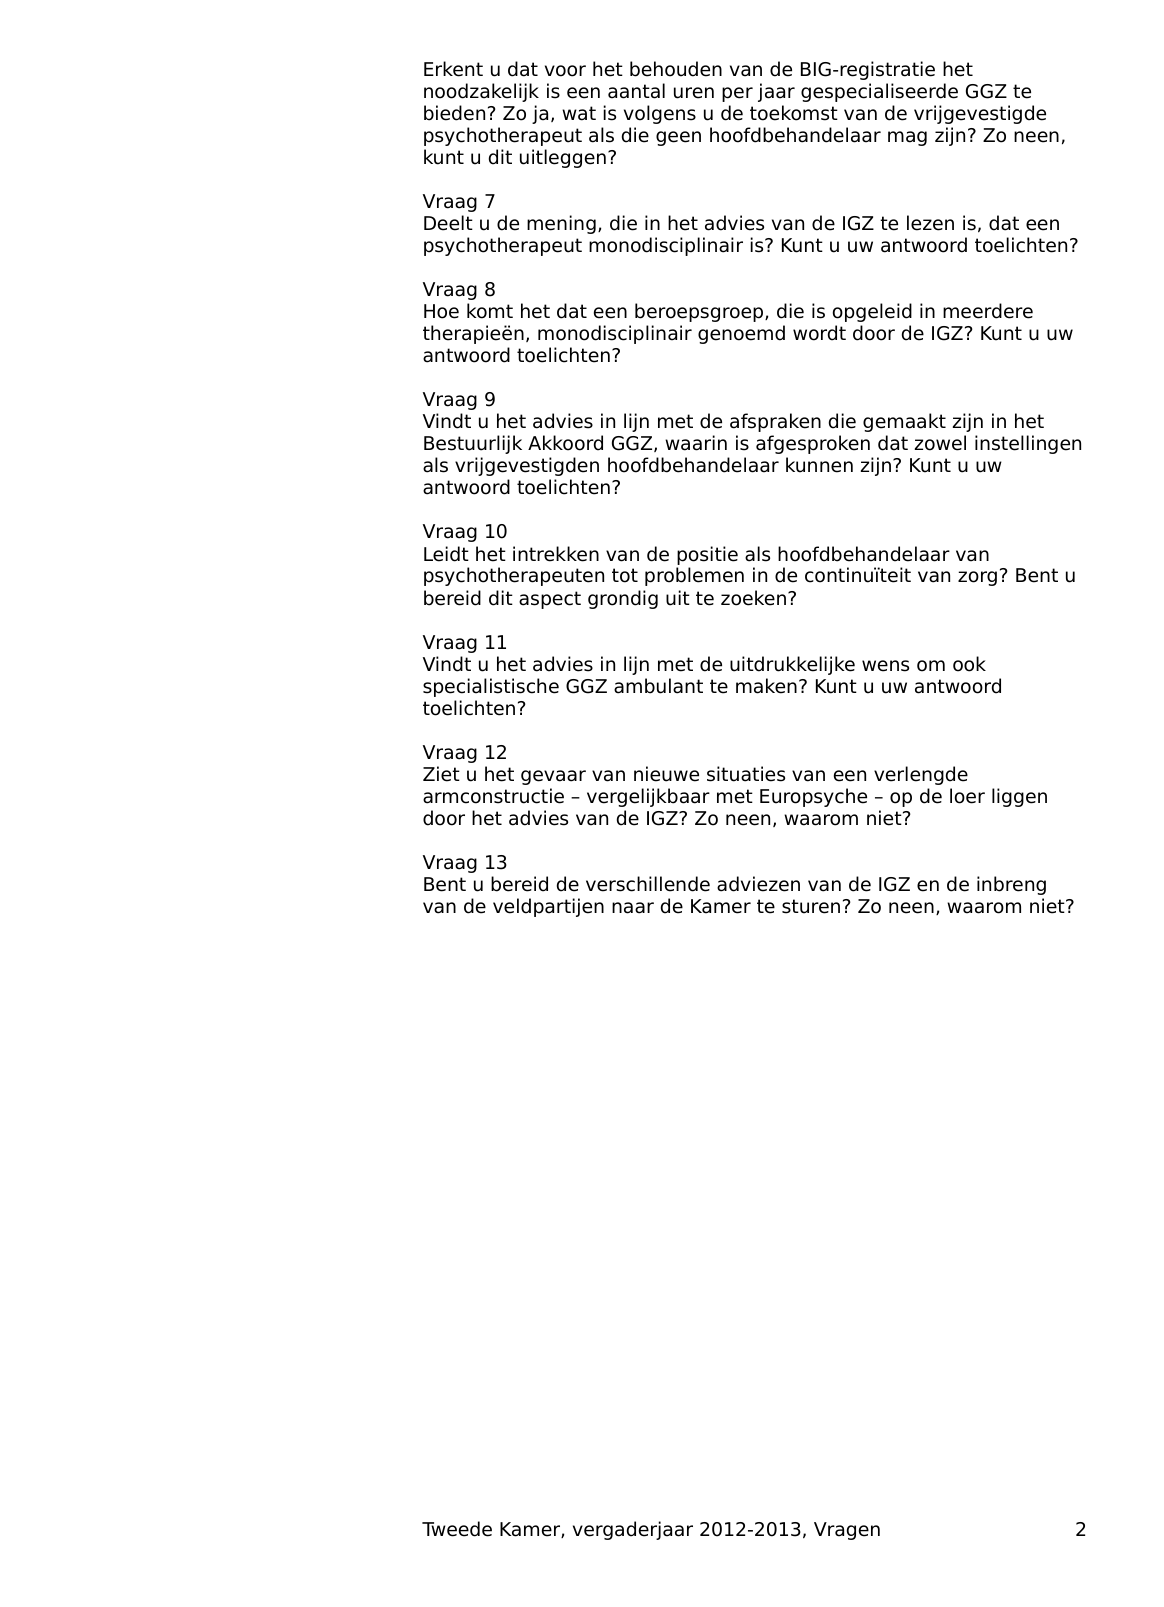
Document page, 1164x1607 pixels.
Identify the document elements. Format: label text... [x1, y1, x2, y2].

text Hoe komt het dat een beroepsgroep, die is opgeleid in meerdere therapieën, monodisciplinair genoemd wordt door de IGZ? Kunt u uw antwoord toelichten? [422, 301, 1087, 367]
text Vindt u het advies in lijn met de uitdrukkelijke wens om ook specialistische GGZ ambulant te maken? Kunt u uw antwoord toelichten? [422, 653, 1087, 719]
text Vraag 8 [422, 279, 1087, 301]
text Vraag 11 [422, 632, 1087, 653]
text Bent u bereid de verschillende adviezen van de IGZ en de inbreng van de veldpartijen naar de Kamer te sturen? Zo neen, waarom niet? [422, 874, 1087, 918]
text Ziet u het gevaar van nieuwe situaties van een verlengde armconstructie – vergelijkbaar met Europsyche – op de loer liggen door het advies van de IGZ? Zo neen, waarom niet? [422, 764, 1087, 829]
text Vraag 12 [422, 742, 1087, 764]
text Vraag 9 [422, 389, 1087, 411]
text Leidt het intrekken van de positie als hoofdbehandelaar van psychotherapeuten tot problemen in de continuïteit van zorg? Bent u bereid dit aspect grondig uit te zoeken? [422, 543, 1087, 609]
text Vraag 13 [422, 852, 1087, 874]
text Erkent u dat voor het behouden van de BIG-registratie het noodzakelijk is een aantal uren per jaar gespecialiseerde GGZ te bieden? Zo ja, wat is volgens u de toekomst van de vrijgevestigde psychotherapeut als die geen hoofdbehandelaar mag zijn? Zo neen, kunt u dit uitleggen? [422, 59, 1087, 169]
text Deelt u de mening, die in het advies van de IGZ te lezen is, dat een psychotherapeut monodisciplinair is? Kunt u uw antwoord toelichten? [422, 213, 1087, 257]
text Vraag 10 [422, 521, 1087, 543]
text Vraag 7 [422, 191, 1087, 213]
text Vindt u het advies in lijn met de afspraken die gemaakt zijn in het Bestuurlijk Akkoord GGZ, waarin is afgesproken dat zowel instellingen als vrijgevestigden hoofdbehandelaar kunnen zijn? Kunt u uw antwoord toelichten? [422, 411, 1087, 499]
